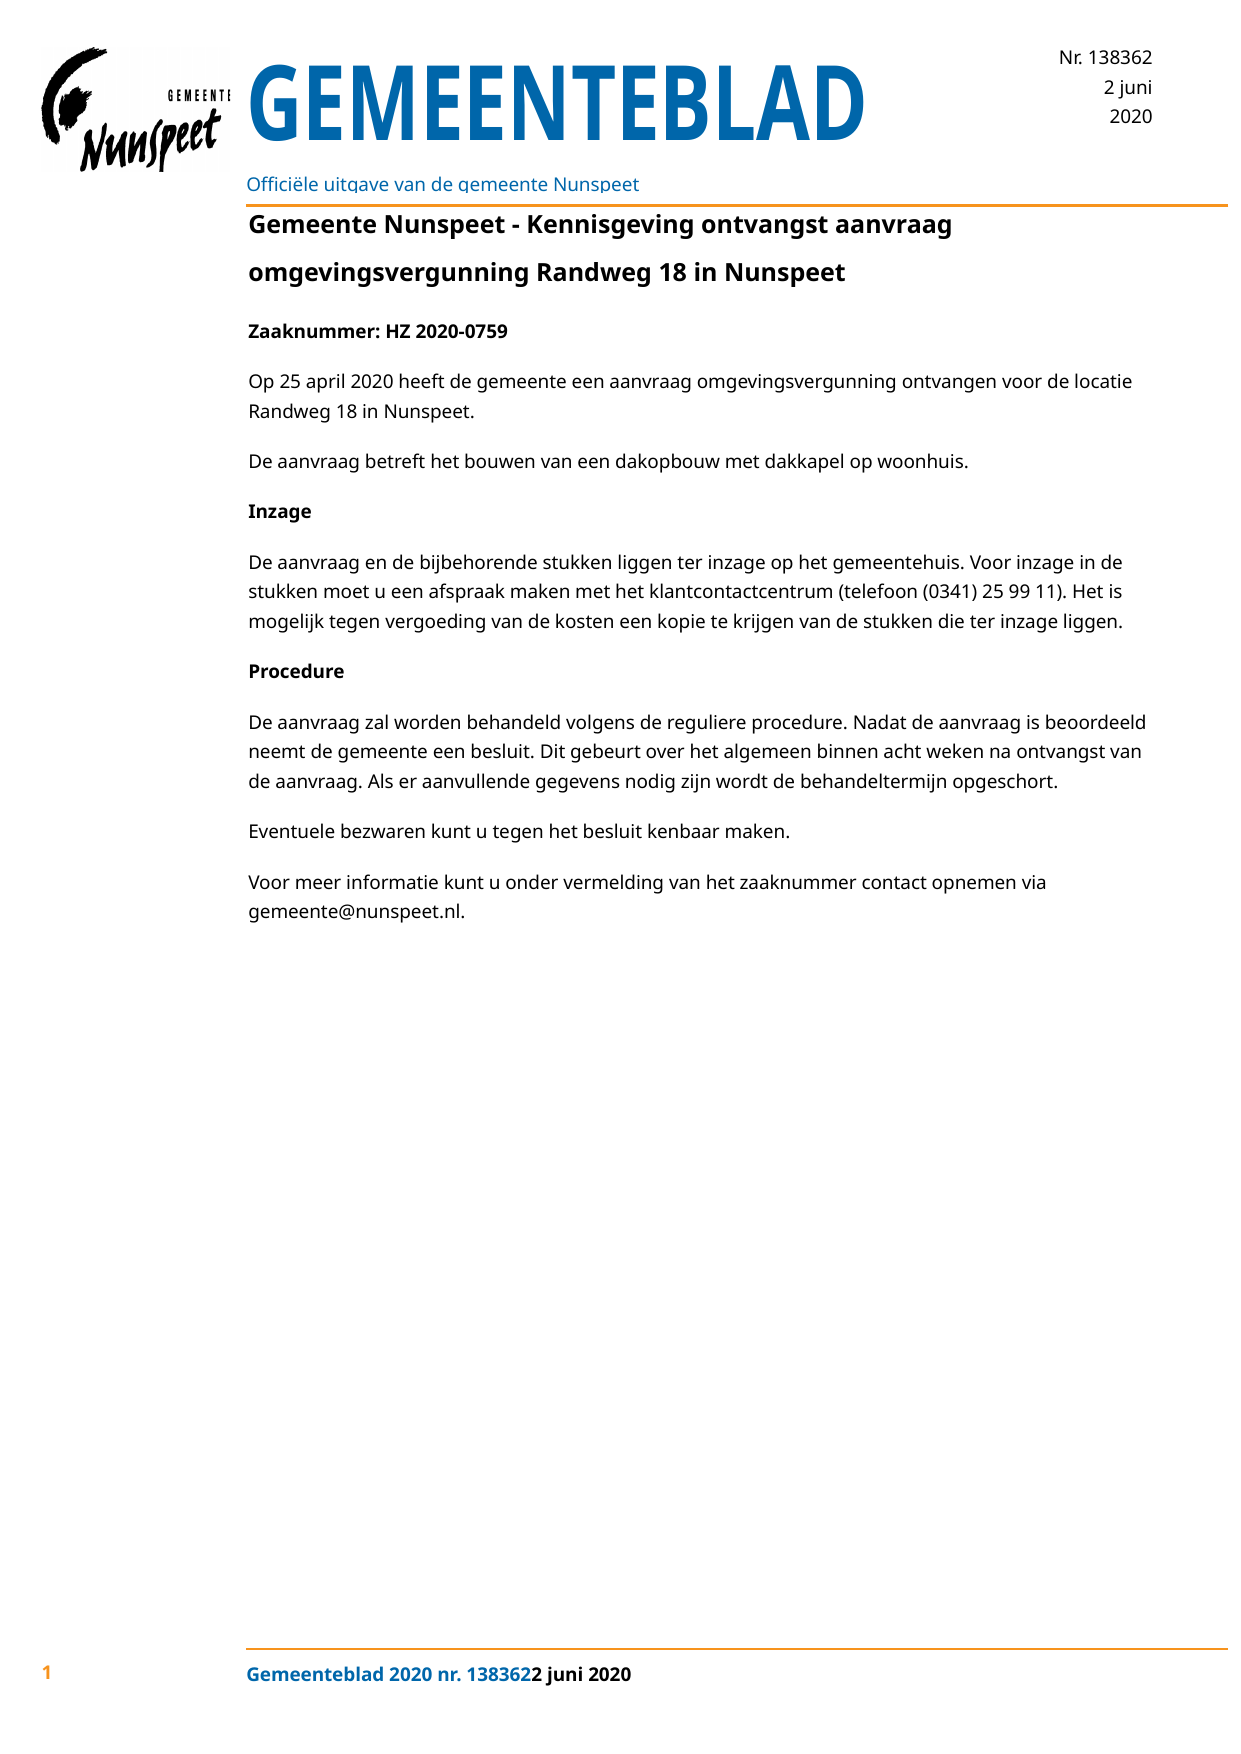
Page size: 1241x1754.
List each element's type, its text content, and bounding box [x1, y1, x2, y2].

text De aanvraag en de bijbehorende stukken liggen ter inzage op het gemeentehuis. Voor inzage in de stukken moet u een afspraak maken met het klantcontactcentrum (telefoon (0341) 25 99 11). Het is mogelijk tegen vergoeding van de kosten een kopie te krijgen van de stukken die ter inzage liggen. [248, 549, 1152, 634]
picture [41, 47, 231, 172]
text Gemeente Nunspeet - Kennisgeving ontvangst aanvraag omgevingsvergunning Randweg 18 in Nunspeet [248, 207, 1152, 288]
text Op 25 april 2020 heeft de gemeente een aanvraag omgevingsvergunning ontvangen voor de locatie Randweg 18 in Nunspeet. [248, 368, 1152, 424]
text De aanvraag zal worden behandeld volgens de reguliere procedure. Nadat de aanvraag is beoordeeld neemt de gemeente een besluit. Dit gebeurt over het algemeen binnen acht weken na ontvangst van de aanvraag. Als er aanvullende gegevens nodig zijn wordt de behandeltermijn opgeschort. [248, 709, 1152, 794]
text Voor meer informatie kunt u onder vermelding van het zaaknummer contact opnemen via gemeente@nunspeet.nl. [248, 869, 1152, 924]
text Zaaknummer: HZ 2020-0759 [248, 318, 1152, 344]
text Procedure [248, 659, 1152, 684]
text Inzage [248, 499, 1152, 524]
text Eventuele bezwaren kunt u tegen het besluit kenbaar maken. [248, 819, 1152, 844]
text De aanvraag betreft het bouwen van een dakopbouw met dakkapel op woonhuis. [248, 448, 1152, 474]
